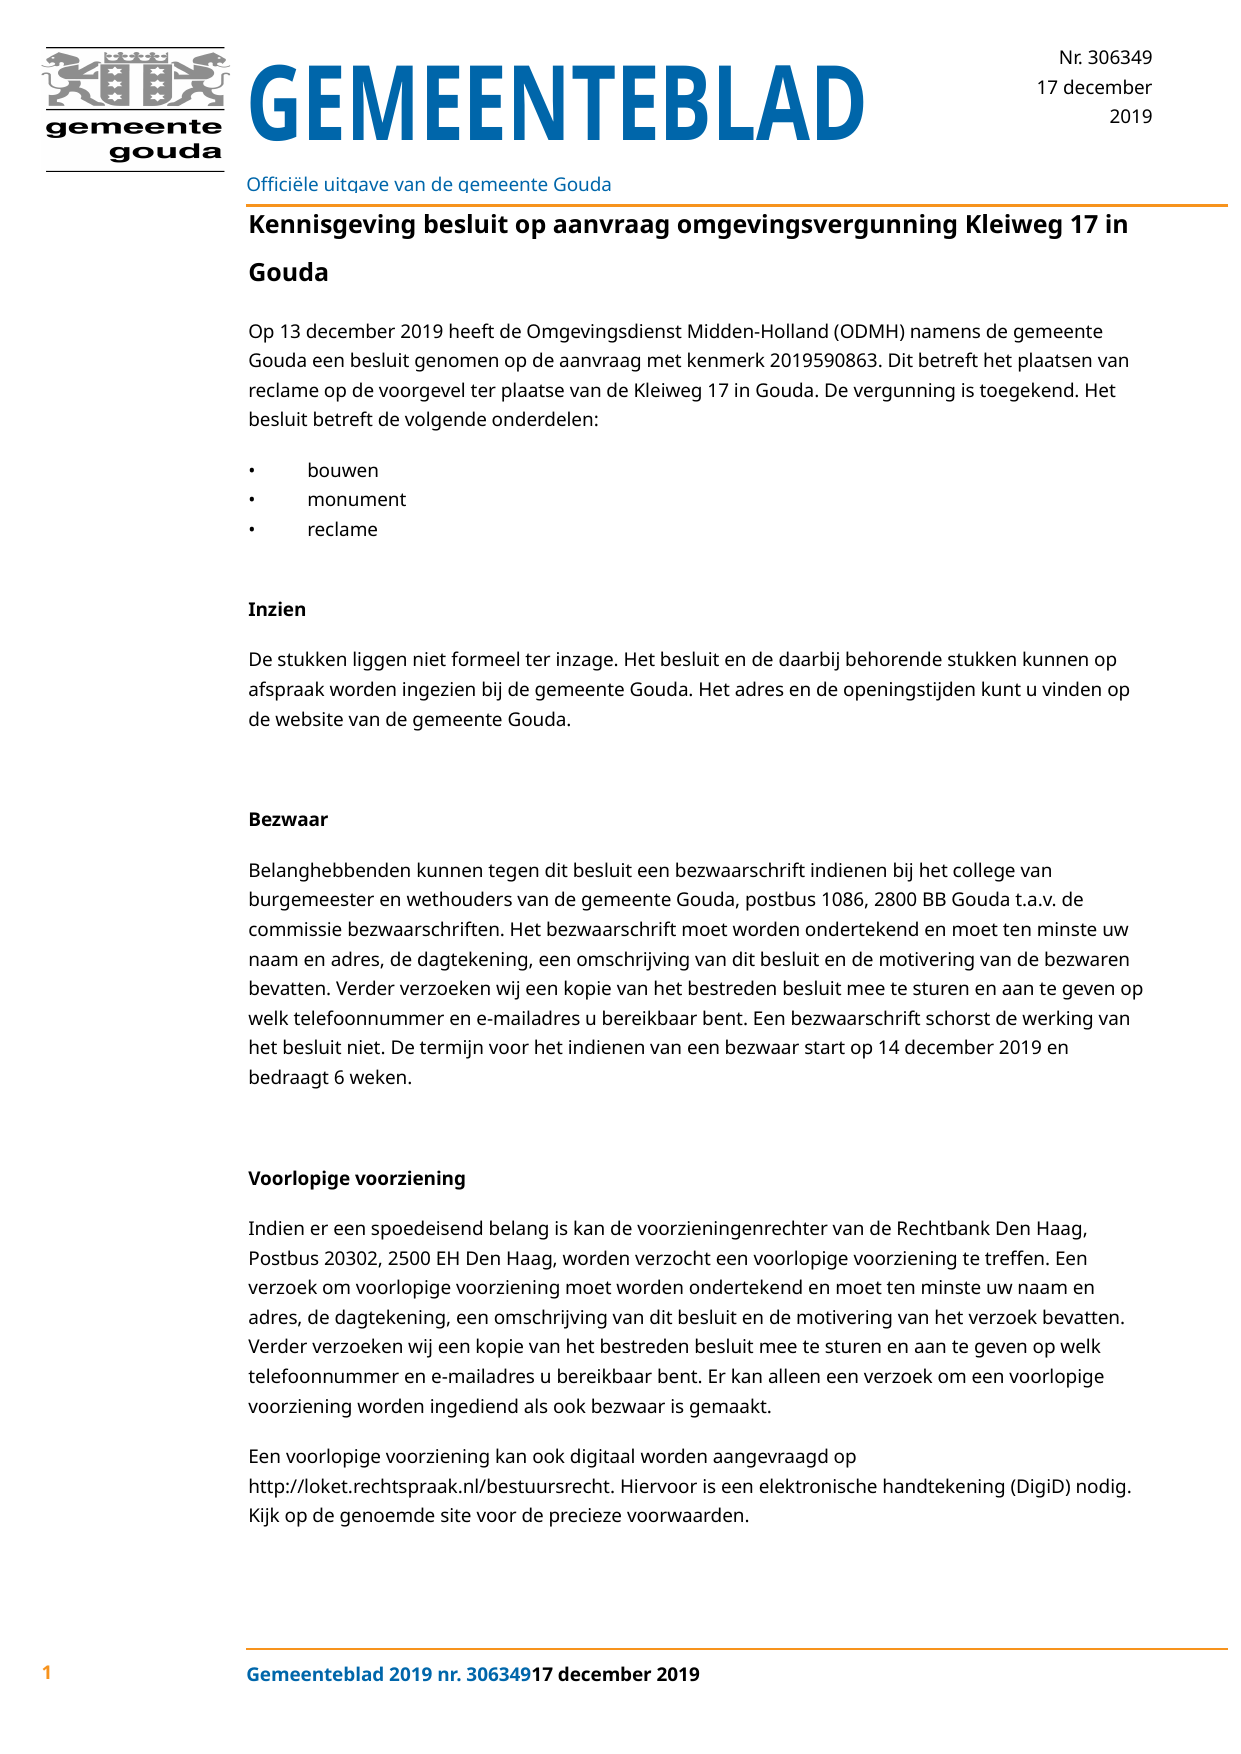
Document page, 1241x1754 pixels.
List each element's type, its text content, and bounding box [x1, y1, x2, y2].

list bouwen [248, 457, 1152, 483]
text De stukken liggen niet formeel ter inzage. Het besluit en de daarbij behorende stukken kunnen op afspraak worden ingezien bij de gemeente Gouda. Het adres en de openingstijden kunt u vinden op de website van de gemeente Gouda. [248, 647, 1152, 732]
text Een voorlopige voorziening kan ook digitaal worden aangevraagd op http://loket.rechtspraak.nl/bestuursrecht. Hiervoor is een elektronische handtekening (DigiD) nodig. Kijk op de genoemde site voor de precieze voorwaarden. [248, 1443, 1152, 1528]
text Op 13 december 2019 heeft de Omgevingsdienst Midden-Holland (ODMH) namens de gemeente Gouda een besluit genomen op de aanvraag met kenmerk 2019590863. Dit betreft het plaatsen van reclame op de voorgevel ter plaatse van de Kleiweg 17 in Gouda. De vergunning is toegekend. Het besluit betreft de volgende onderdelen: [248, 318, 1152, 432]
text Inzien [248, 596, 1152, 622]
text Voorlopige voorziening [248, 1165, 1152, 1191]
text Belanghebbenden kunnen tegen dit besluit een bezwaarschrift indienen bij het college van burgemeester en wethouders van de gemeente Gouda, postbus 1086, 2800 BB Gouda t.a.v. de commissie bezwaarschriften. Het bezwaarschrift moet worden ondertekend en moet ten minste uw naam en adres, de dagtekening, een omschrijving van dit besluit en de motivering van de bezwaren bevatten. Verder verzoeken wij een kopie van het bestreden besluit mee te sturen en aan te geven op welk telefoonnummer en e-mailadres u bereikbaar bent. Een bezwaarschrift schorst de werking van het besluit niet. De termijn voor het indienen van een bezwaar start op 14 december 2019 en bedraagt 6 weken. [248, 857, 1152, 1090]
text Indien er een spoedeisend belang is kan de voorzieningenrechter van de Rechtbank Den Haag, Postbus 20302, 2500 EH Den Haag, worden verzocht een voorlopige voorziening te treffen. Een verzoek om voorlopige voorziening moet worden ondertekend en moet ten minste uw naam en adres, de dagtekening, een omschrijving van dit besluit en de motivering van het verzoek bevatten. Verder verzoeken wij een kopie van het bestreden besluit mee te sturen en aan te geven op welk telefoonnummer en e-mailadres u bereikbaar bent. Er kan alleen een verzoek om een voorlopige voorziening worden ingediend als ook bezwaar is gemaakt. [248, 1215, 1152, 1419]
list monument [248, 487, 1152, 512]
text Kennisgeving besluit op aanvraag omgevingsvergunning Kleiweg 17 in Gouda [248, 207, 1152, 288]
list reclame [248, 516, 1152, 542]
picture [41, 47, 231, 172]
text Bezwaar [248, 807, 1152, 832]
